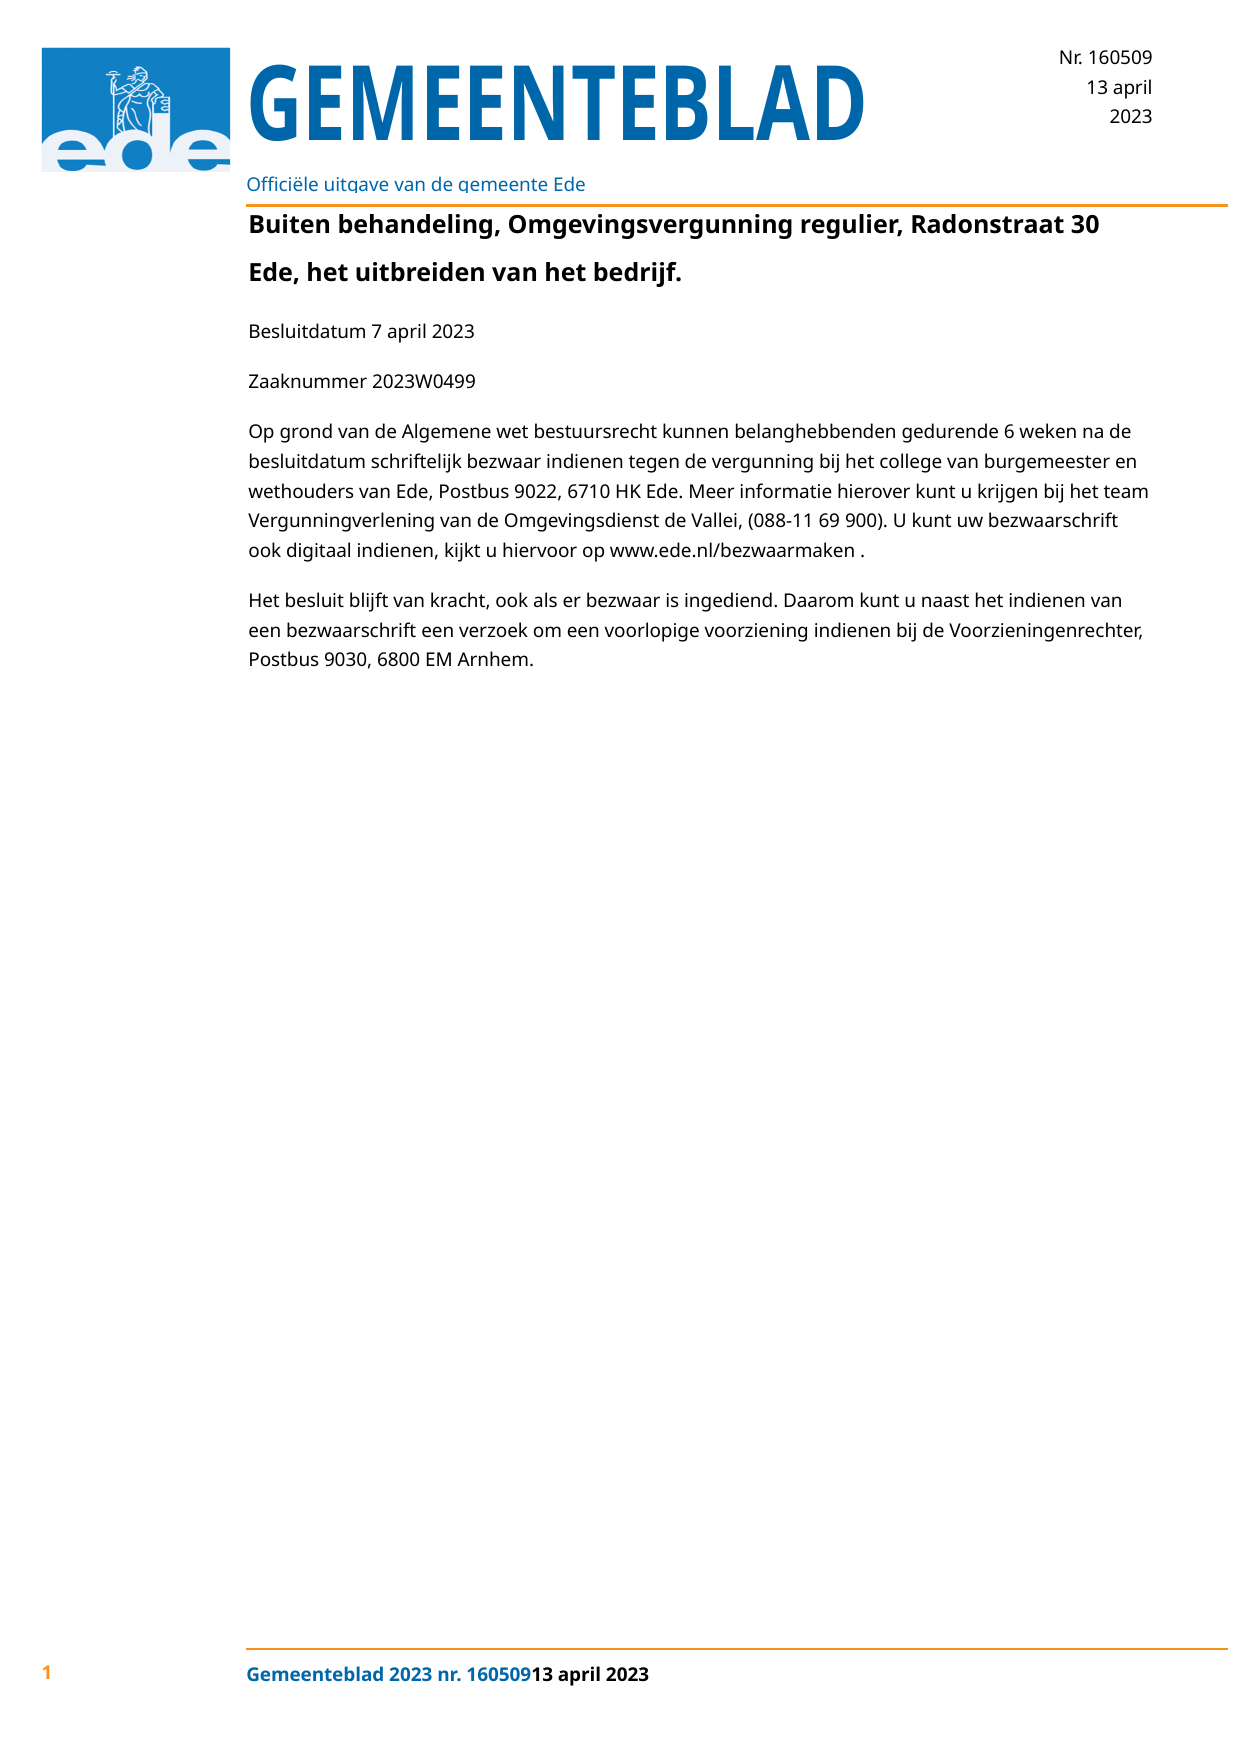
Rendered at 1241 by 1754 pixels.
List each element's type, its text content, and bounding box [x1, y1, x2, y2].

text Zaaknummer 2023W0499 [248, 368, 1152, 394]
text Op grond van de Algemene wet bestuursrecht kunnen belanghebbenden gedurende 6 weken na de besluitdatum schriftelijk bezwaar indienen tegen de vergunning bij het college van burgemeester en wethouders van Ede, Postbus 9022, 6710 HK Ede. Meer informatie hierover kunt u krijgen bij het team Vergunningverlening van de Omgevingsdienst de Vallei, (088-11 69 900). U kunt uw bezwaarschrift ook digitaal indienen, kijkt u hiervoor op www.ede.nl/bezwaarmaken . [248, 419, 1152, 563]
text Het besluit blijft van kracht, ook als er bezwaar is ingediend. Daarom kunt u naast het indienen van een bezwaarschrift een verzoek om een voorlopige voorziening indienen bij de Voorzieningenrechter, Postbus 9030, 6800 EM Arnhem. [248, 587, 1152, 672]
text Buiten behandeling, Omgevingsvergunning regulier, Radonstraat 30 Ede, het uitbreiden van het bedrijf. [248, 207, 1152, 288]
text Besluitdatum 7 april 2023 [248, 318, 1152, 344]
picture [41, 47, 231, 172]
